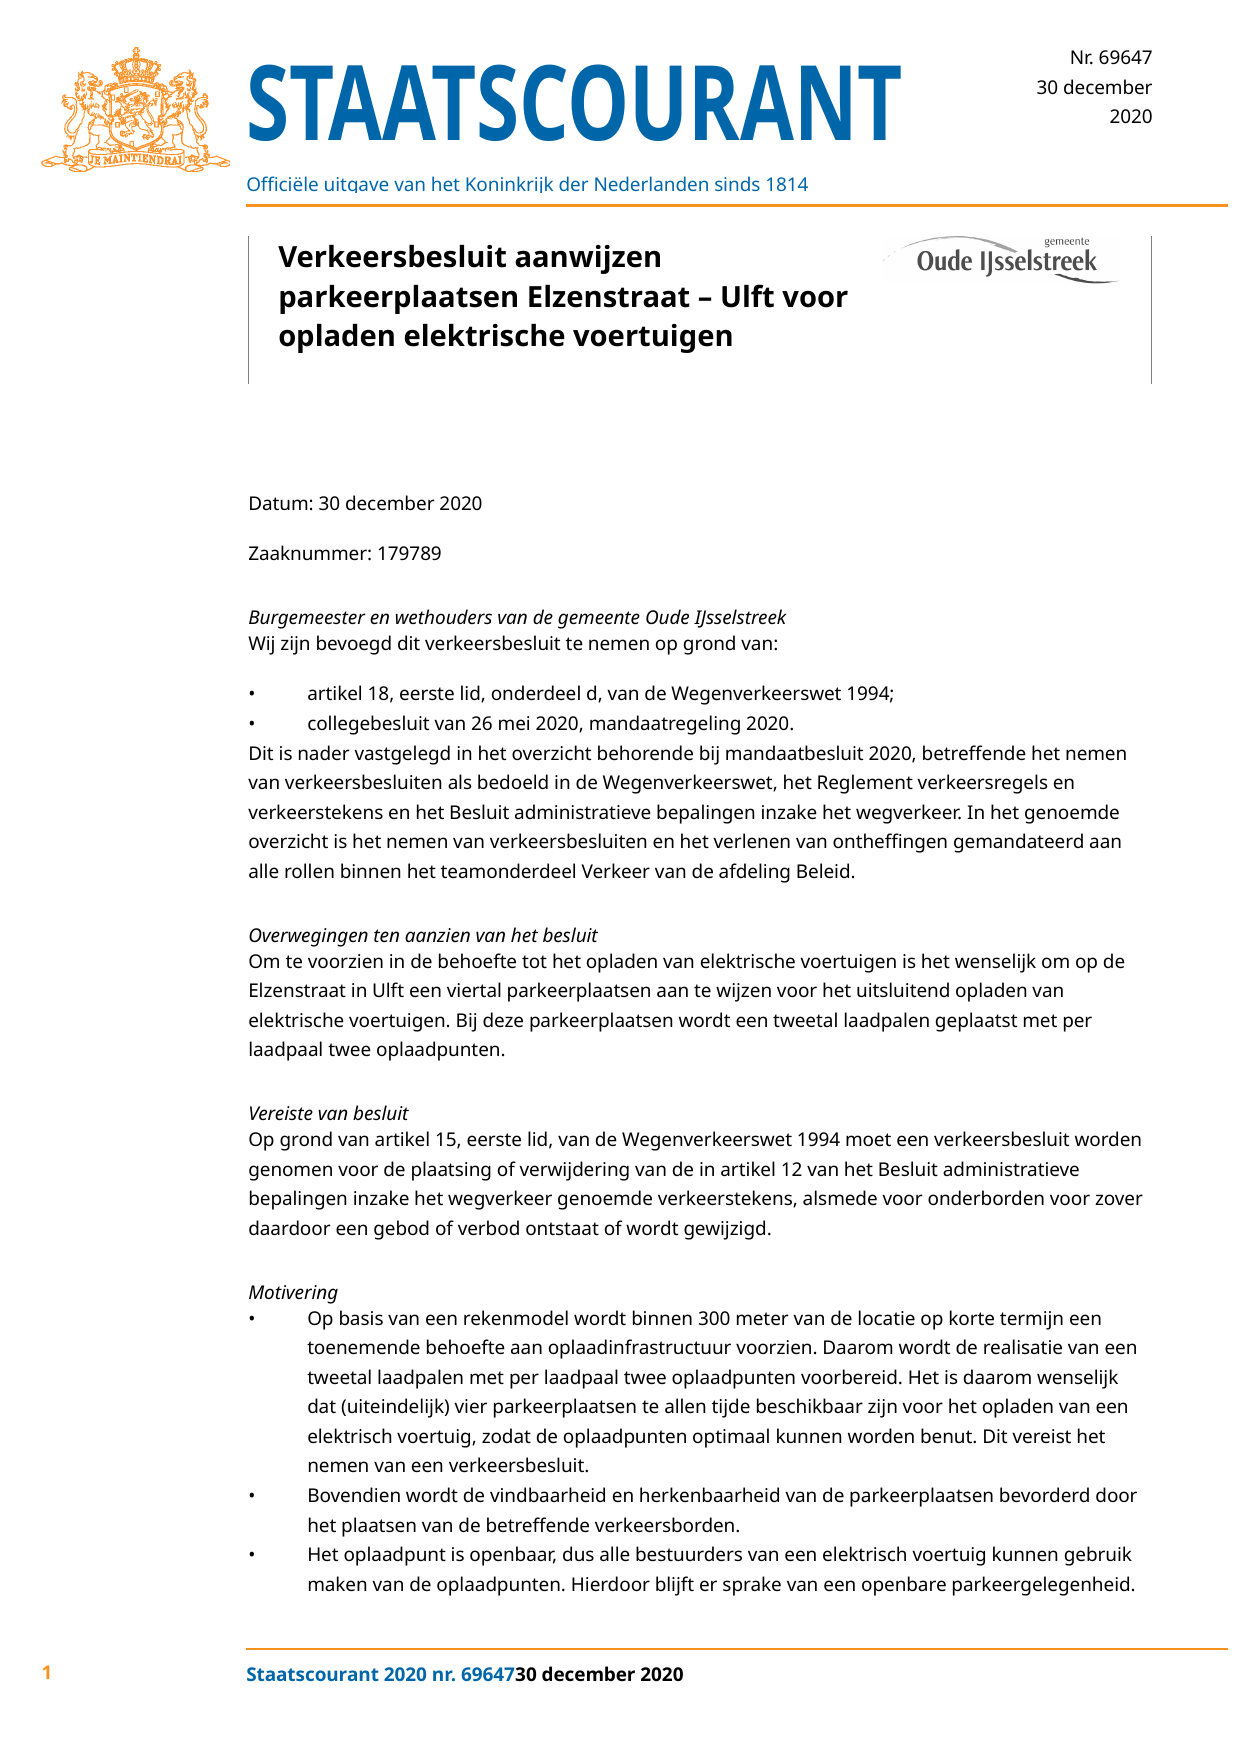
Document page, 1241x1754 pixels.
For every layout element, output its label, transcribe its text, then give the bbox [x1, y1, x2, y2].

text Motivering [248, 1279, 1152, 1305]
picture [41, 47, 231, 172]
picture [882, 236, 1119, 284]
text Om te voorzien in de behoefte tot het opladen van elektrische voertuigen is het wenselijk om op de Elzenstraat in Ulft een viertal parkeerplaatsen aan te wijzen voor het uitsluitend opladen van elektrische voertuigen. Bij deze parkeerplaatsen wordt een tweetal laadpalen geplaatst met per laadpaal twee oplaadpunten. [248, 948, 1152, 1062]
list artikel 18, eerste lid, onderdeel d, van de Wegenverkeerswet 1994; [248, 681, 1152, 706]
text Overwegingen ten aanzien van het besluit [248, 922, 1152, 948]
text Zaaknummer: 179789 [248, 541, 1152, 566]
text Dit is nader vastgelegd in het overzicht behorende bij mandaatbesluit 2020, betreffende het nemen van verkeersbesluiten als bedoeld in de Wegenverkeerswet, het Reglement verkeersregels en verkeerstekens en het Besluit administratieve bepalingen inzake het wegverkeer. In het genoemde overzicht is het nemen van verkeersbesluiten en het verlenen van ontheffingen gemandateerd aan alle rollen binnen het teamonderdeel Verkeer van de afdeling Beleid. [248, 740, 1152, 884]
list Op basis van een rekenmodel wordt binnen 300 meter van de locatie op korte termijn een toenemende behoefte aan oplaadinfrastructuur voorzien. Daarom wordt de realisatie van een tweetal laadpalen met per laadpaal twee oplaadpunten voorbereid. Het is daarom wenselijk dat (uiteindelijk) vier parkeerplaatsen te allen tijde beschikbaar zijn voor het opladen van een elektrisch voertuig, zodat de oplaadpunten optimaal kunnen worden benut. Dit vereist het nemen van een verkeersbesluit. [248, 1305, 1152, 1478]
text Wij zijn bevoegd dit verkeersbesluit te nemen op grond van: [248, 630, 1152, 656]
text Vereiste van besluit [248, 1101, 1152, 1126]
table_header Verkeersbesluit aanwijzen parkeerplaatsen Elzenstraat – Ulft voor opladen elektrische voertuigen [249, 236, 850, 384]
text Datum: 30 december 2020 [248, 490, 1152, 516]
list Het oplaadpunt is openbaar, dus alle bestuurders van een elektrisch voertuig kunnen gebruik maken van de oplaadpunten. Hierdoor blijft er sprake van een openbare parkeergelegenheid. [248, 1541, 1152, 1597]
table_header [850, 236, 1151, 384]
text Burgemeester en wethouders van de gemeente Oude IJsselstreek [248, 604, 1152, 630]
text Op grond van artikel 15, eerste lid, van de Wegenverkeerswet 1994 moet een verkeersbesluit worden genomen voor de plaatsing of verwijdering van de in artikel 12 van het Besluit administratieve bepalingen inzake het wegverkeer genoemde verkeerstekens, alsmede voor onderborden voor zover daardoor een gebod of verbod ontstaat of wordt gewijzigd. [248, 1126, 1152, 1241]
list Bovendien wordt de vindbaarheid en herkenbaarheid van de parkeerplaatsen bevorderd door het plaatsen van de betreffende verkeersborden. [248, 1482, 1152, 1537]
list collegebesluit van 26 mei 2020, mandaatregeling 2020. [248, 710, 1152, 736]
